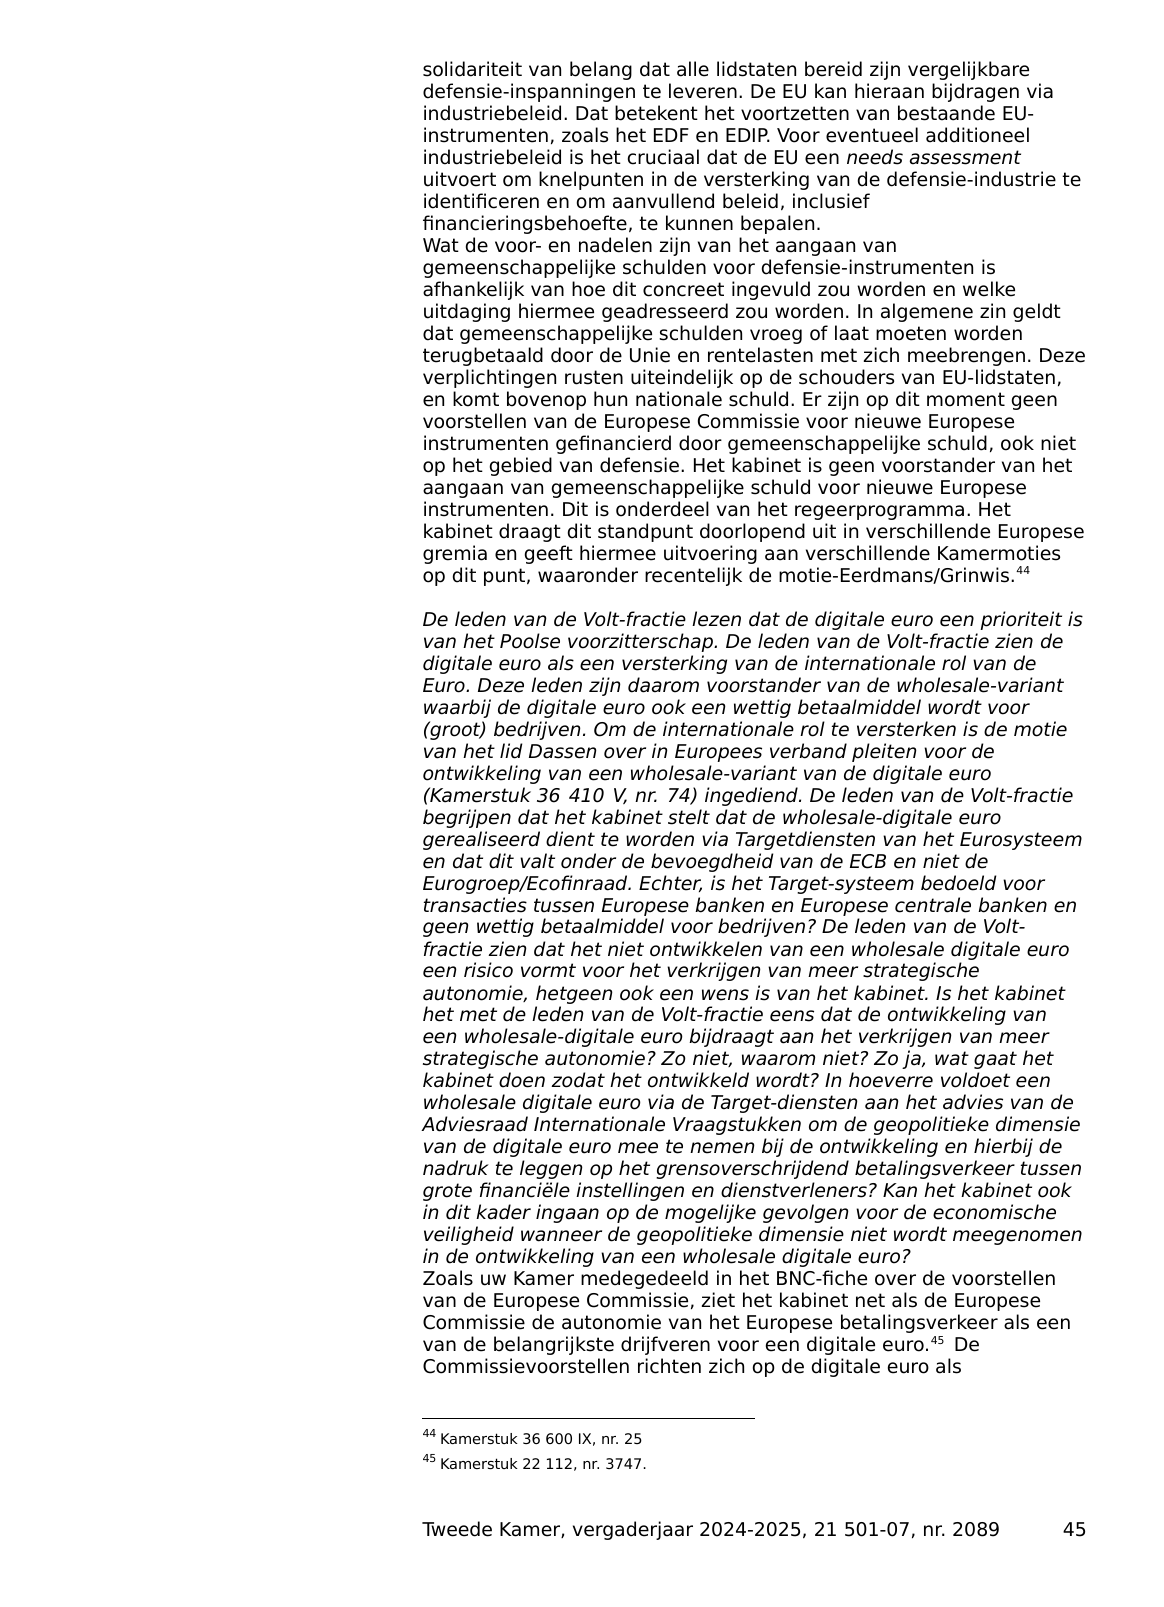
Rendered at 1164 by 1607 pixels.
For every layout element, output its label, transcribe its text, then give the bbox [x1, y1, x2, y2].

text Wat de voor- en nadelen zijn van het aangaan van gemeenschappelijke schulden voor defensie-instrumenten is afhankelijk van hoe dit concreet ingevuld zou worden en welke uitdaging hiermee geadresseerd zou worden. In algemene zin geldt dat gemeenschappelijke schulden vroeg of laat moeten worden terugbetaald door de Unie en rentelasten met zich meebrengen. Deze verplichtingen rusten uiteindelijk op de schouders van EU-lidstaten, en komt bovenop hun nationale schuld. Er zijn op dit moment geen voorstellen van de Europese Commissie voor nieuwe Europese instrumenten gefinancierd door gemeenschappelijke schuld, ook niet op het gebied van defensie. Het kabinet is geen voorstander van het aangaan van gemeenschappelijke schuld voor nieuwe Europese instrumenten. Dit is onderdeel van het regeerprogramma. Het kabinet draagt dit standpunt doorlopend uit in verschillende Europese gremia en geeft hiermee uitvoering aan verschillende Kamermoties op dit punt, waaronder recentelijk de motie-Eerdmans/Grinwis. [422, 235, 1087, 587]
text Kamerstuk 36 600 IX, nr. 25 [422, 1427, 1087, 1449]
text Zoals uw Kamer medegedeeld in het BNC-fiche over de voorstellen van de Europese Commissie, ziet het kabinet net als de Europese Commissie de autonomie van het Europese betalingsverkeer als een van de belangrijkste drijfveren voor een digitale euro. De Commissievoorstellen richten zich op de digitale euro als [422, 1268, 1087, 1378]
text De leden van de Volt-fractie lezen dat de digitale euro een prioriteit is van het Poolse voorzitterschap. De leden van de Volt-fractie zien de digitale euro als een versterking van de internationale rol van de Euro. Deze leden zijn daarom voorstander van de wholesale-variant waarbij de digitale euro ook een wettig betaalmiddel wordt voor (groot) bedrijven. Om de internationale rol te versterken is de motie van het lid Dassen over in Europees verband pleiten voor de ontwikkeling van een wholesale-variant van de digitale euro (Kamerstuk 36 410 V, nr. 74) ingediend. De leden van de Volt-fractie begrijpen dat het kabinet stelt dat de wholesale-digitale euro gerealiseerd dient te worden via Targetdiensten van het Eurosysteem en dat dit valt onder de bevoegdheid van de ECB en niet de Eurogroep/Ecofinraad. Echter, is het Target-systeem bedoeld voor transacties tussen Europese banken en Europese centrale banken en geen wettig betaalmiddel voor bedrijven? De leden van de Volt-fractie zien dat het niet ontwikkelen van een wholesale digitale euro een risico vormt voor het verkrijgen van meer strategische autonomie, hetgeen ook een wens is van het kabinet. Is het kabinet het met de leden van de Volt-fractie eens dat de ontwikkeling van een wholesale-digitale euro bijdraagt aan het verkrijgen van meer strategische autonomie? Zo niet, waarom niet? Zo ja, wat gaat het kabinet doen zodat het ontwikkeld wordt? In hoeverre voldoet een wholesale digitale euro via de Target-diensten aan het advies van de Adviesraad Internationale Vraagstukken om de geopolitieke dimensie van de digitale euro mee te nemen bij de ontwikkeling en hierbij de nadruk te leggen op het grensoverschrijdend betalingsverkeer tussen grote financiële instellingen en dienstverleners? Kan het kabinet ook in dit kader ingaan op de mogelijke gevolgen voor de economische veiligheid wanneer de geopolitieke dimensie niet wordt meegenomen in de ontwikkeling van een wholesale digitale euro? [422, 609, 1087, 1268]
text Kamerstuk 22 112, nr. 3747. [422, 1452, 1087, 1474]
text solidariteit van belang dat alle lidstaten bereid zijn vergelijkbare defensie-inspanningen te leveren. De EU kan hieraan bijdragen via industriebeleid. Dat betekent het voortzetten van bestaande EU-instrumenten, zoals het EDF en EDIP. Voor eventueel additioneel industriebeleid is het cruciaal dat de EU een needs assessment uitvoert om knelpunten in de versterking van de defensie-industrie te identificeren en om aanvullend beleid, inclusief financieringsbehoefte, te kunnen bepalen. [422, 59, 1087, 235]
